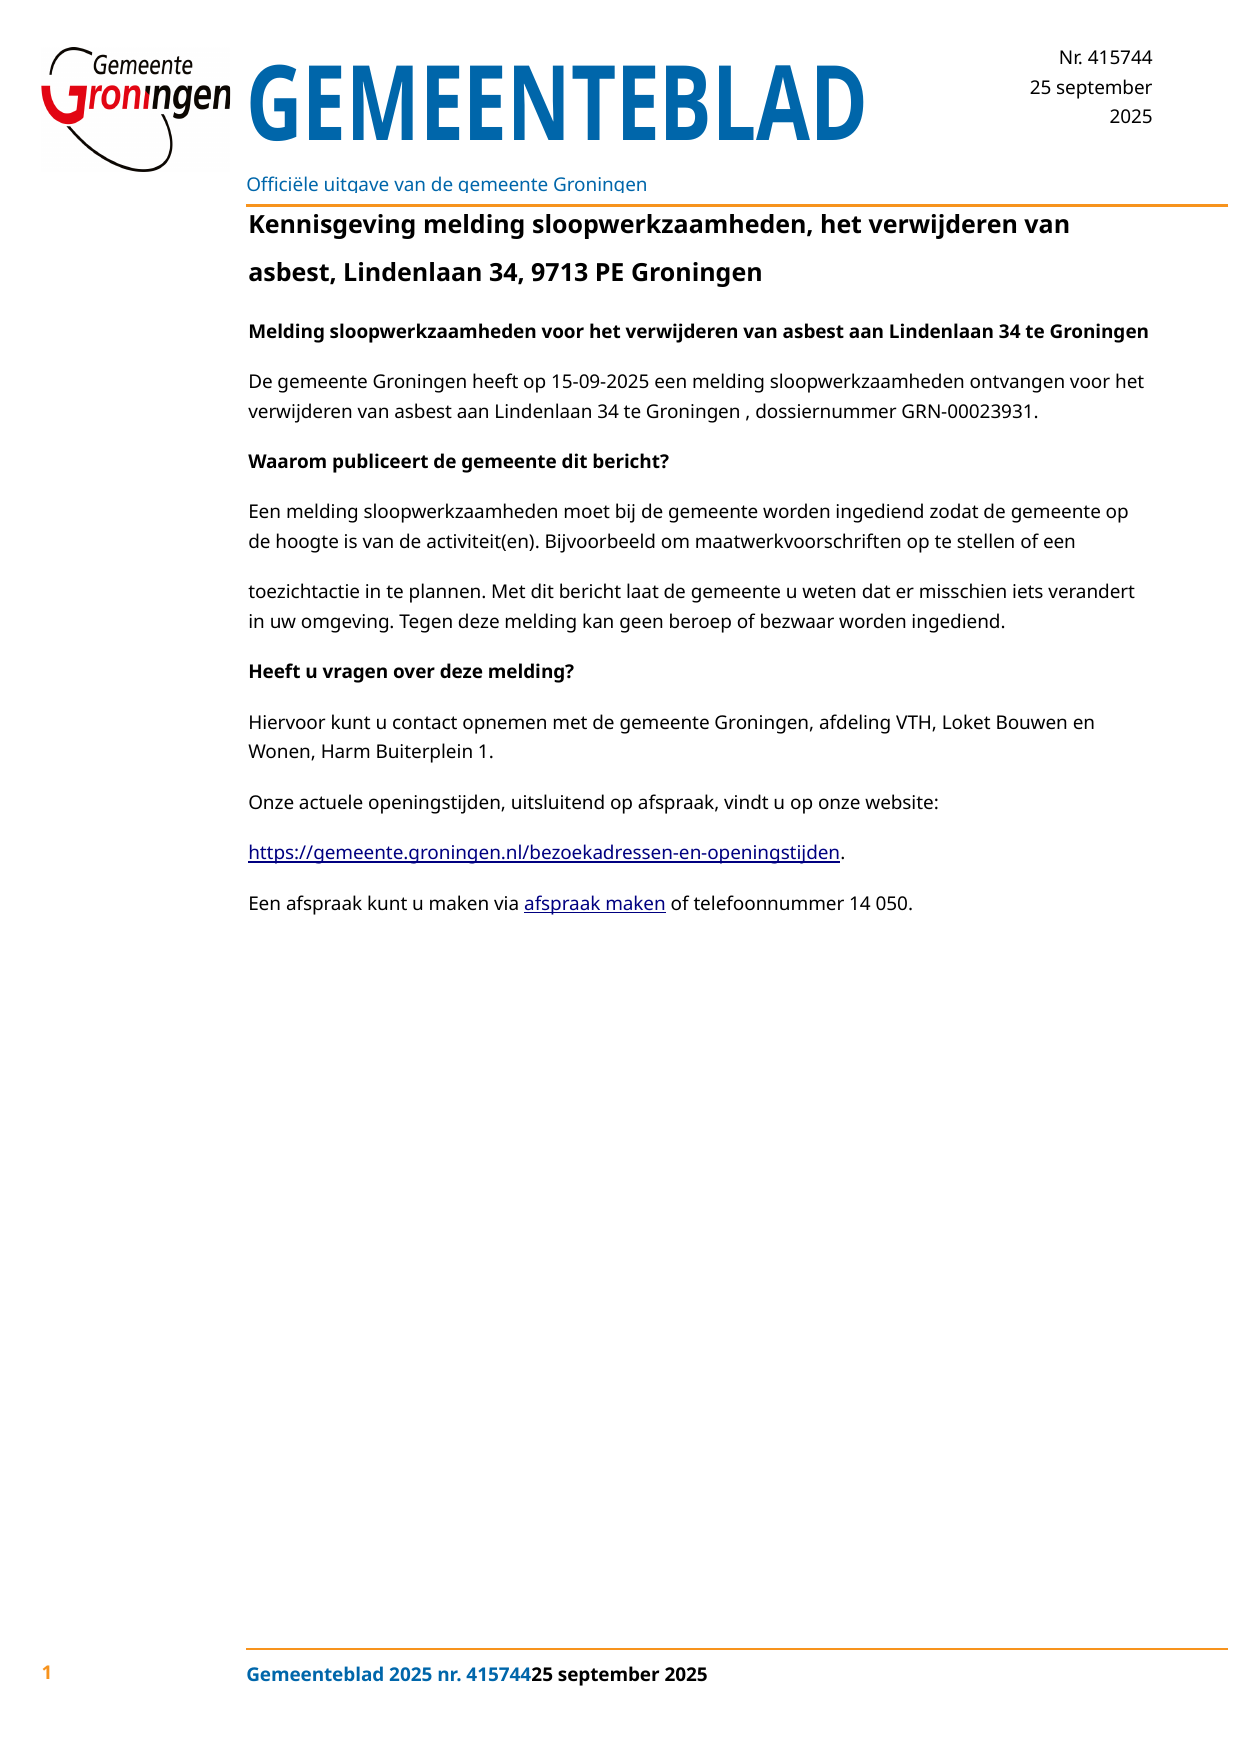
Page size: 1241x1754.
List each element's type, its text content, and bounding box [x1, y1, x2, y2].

text Onze actuele openingstijden, uitsluitend op afspraak, vindt u op onze website: [248, 789, 1152, 815]
text Een afspraak kunt u maken via afspraak maken of telefoonnummer 14 050. [248, 890, 1152, 916]
text Waarom publiceert de gemeente dit bericht? [248, 448, 1152, 474]
text toezichtactie in te plannen. Met dit bericht laat de gemeente u weten dat er misschien iets verandert in uw omgeving. Tegen deze melding kan geen beroep of bezwaar worden ingediend. [248, 579, 1152, 634]
text De gemeente Groningen heeft op 15-09-2025 een melding sloopwerkzaamheden ontvangen voor het verwijderen van asbest aan Lindenlaan 34 te Groningen , dossiernummer GRN-00023931. [248, 368, 1152, 424]
text Heeft u vragen over deze melding? [248, 659, 1152, 684]
text Melding sloopwerkzaamheden voor het verwijderen van asbest aan Lindenlaan 34 te Groningen [248, 318, 1152, 344]
picture [41, 47, 231, 172]
text Kennisgeving melding sloopwerkzaamheden, het verwijderen van asbest, Lindenlaan 34, 9713 PE Groningen [248, 207, 1152, 288]
text Een melding sloopwerkzaamheden moet bij de gemeente worden ingediend zodat de gemeente op de hoogte is van de activiteit(en). Bijvoorbeeld om maatwerkvoorschriften op te stellen of een [248, 499, 1152, 554]
text Hiervoor kunt u contact opnemen met de gemeente Groningen, afdeling VTH, Loket Bouwen en Wonen, Harm Buiterplein 1. [248, 709, 1152, 764]
text https://gemeente.groningen.nl/bezoekadressen-en-openingstijden. [248, 839, 1152, 865]
